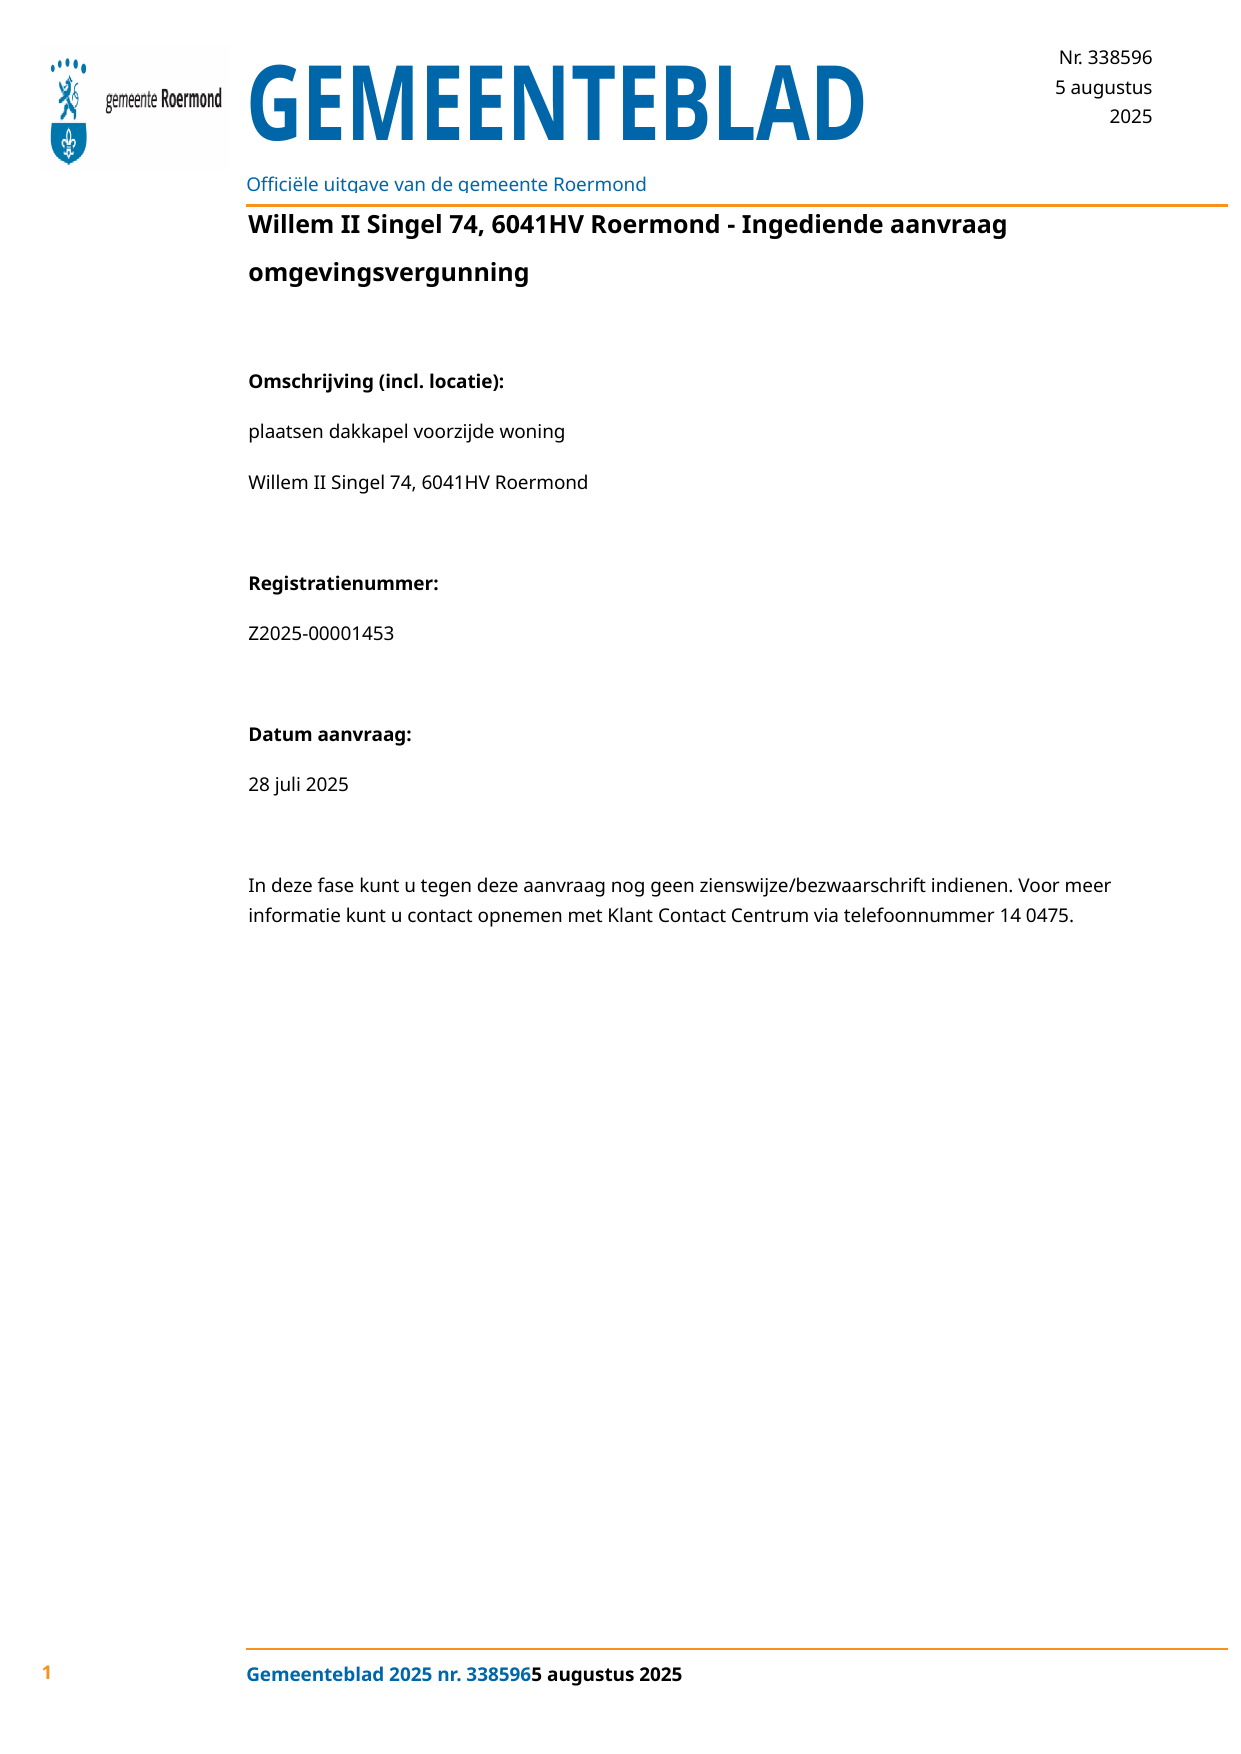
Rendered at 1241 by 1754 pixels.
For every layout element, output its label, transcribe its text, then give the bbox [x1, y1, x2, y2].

text Z2025-00001453 [248, 620, 1152, 646]
text Registratienummer: [248, 570, 1152, 596]
text plaatsen dakkapel voorzijde woning [248, 419, 1152, 444]
text Omschrijving (incl. locatie): [248, 368, 1152, 394]
text In deze fase kunt u tegen deze aanvraag nog geen zienswijze/bezwaarschrift indienen. Voor meer informatie kunt u contact opnemen met Klant Contact Centrum via telefoonnummer 14 0475. [248, 872, 1152, 928]
text 28 juli 2025 [248, 772, 1152, 797]
picture [41, 47, 231, 172]
text Willem II Singel 74, 6041HV Roermond [248, 469, 1152, 495]
text Datum aanvraag: [248, 721, 1152, 747]
text Willem II Singel 74, 6041HV Roermond - Ingediende aanvraag omgevingsvergunning [248, 207, 1152, 288]
